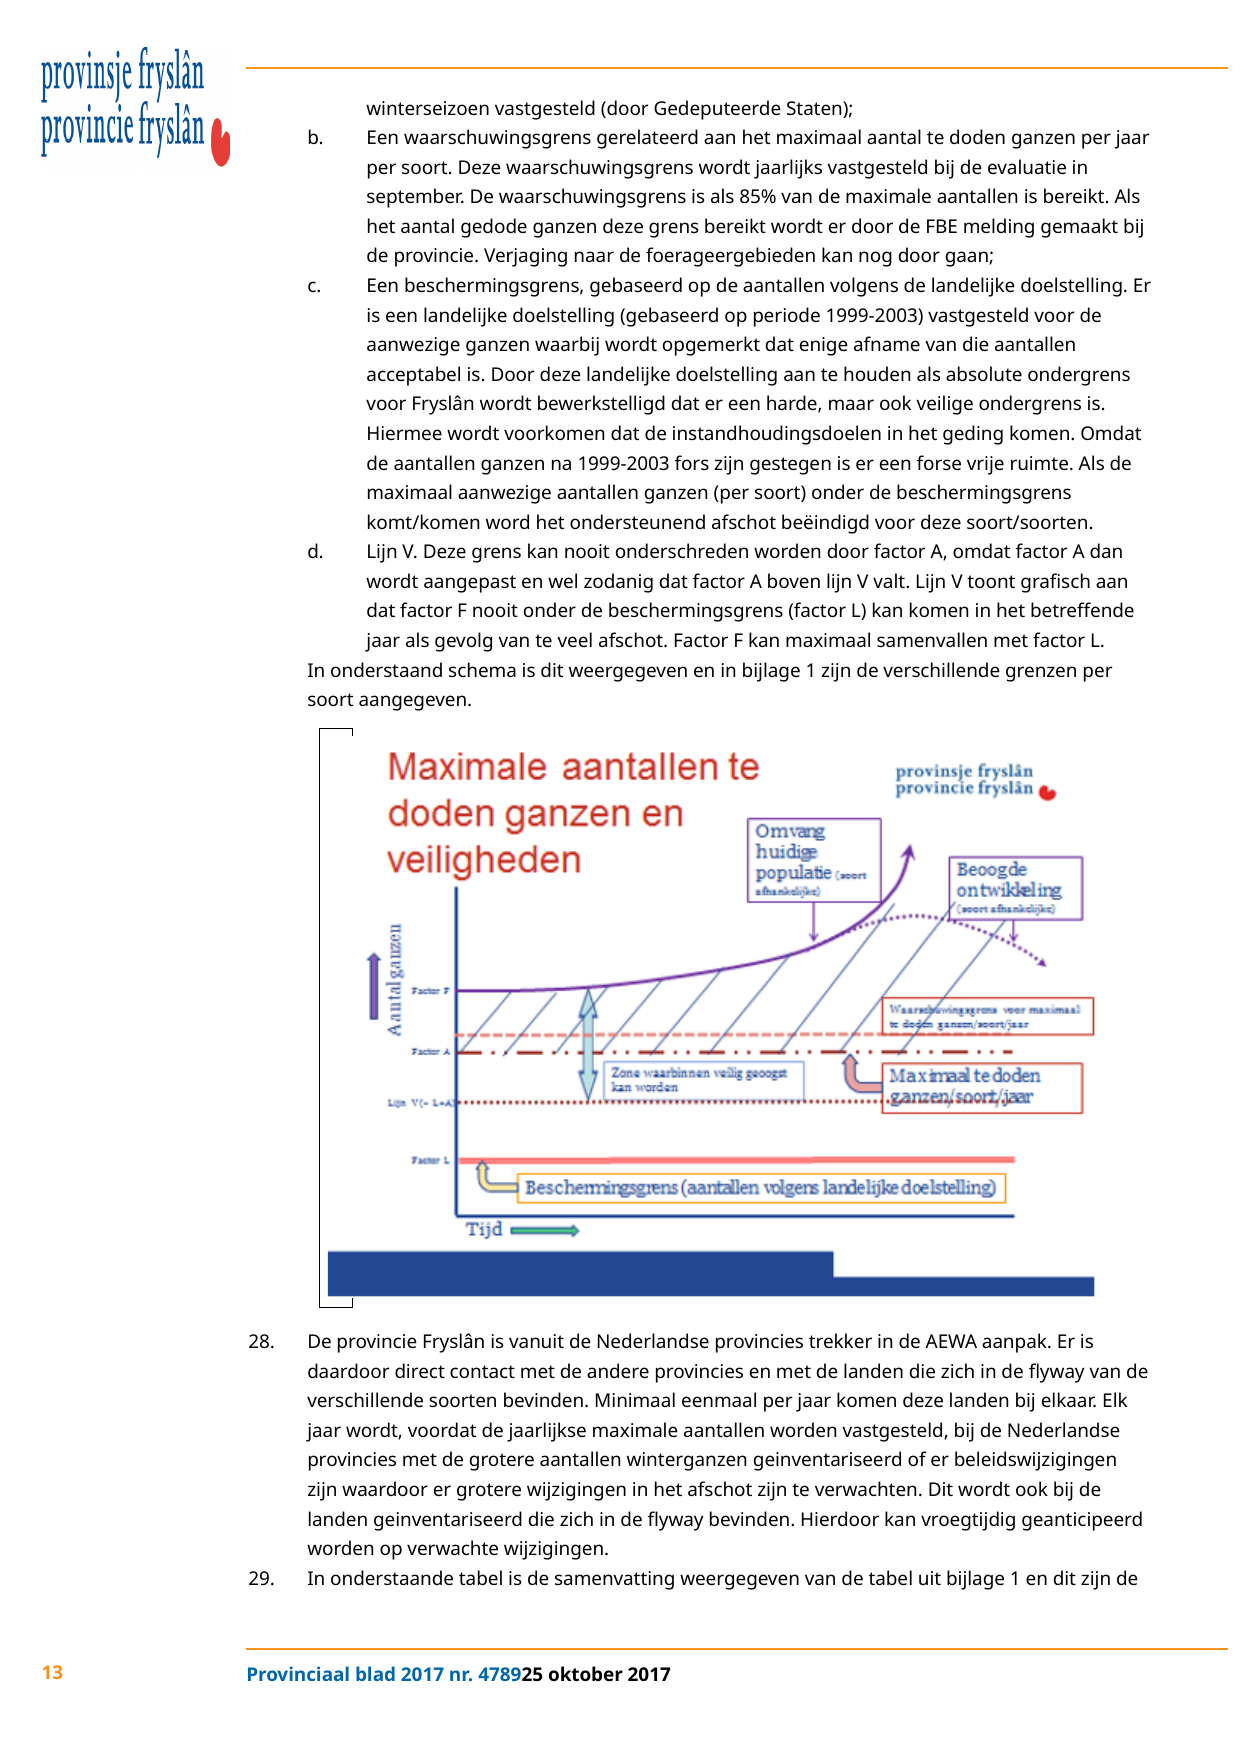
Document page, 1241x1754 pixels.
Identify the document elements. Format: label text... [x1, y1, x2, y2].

list In onderstaande tabel is de samenvatting weergegeven van de tabel uit bijlage 1 en dit zijn de [248, 1565, 1152, 1591]
list De provincie Fryslân is vanuit de Nederlandse provincies trekker in de AEWA aanpak. Er is daardoor direct contact met de andere provincies en met de landen die zich in de flyway van de verschillende soorten bevinden. Minimaal eenmaal per jaar komen deze landen bij elkaar. Elk jaar wordt, voordat de jaarlijkse maximale aantallen worden vastgesteld, bij de Nederlandse provincies met de grotere aantallen winterganzen geinventariseerd of er beleidswijzigingen zijn waardoor er grotere wijzigingen in het afschot zijn te verwachten. Dit wordt ook bij de landen geinventariseerd die zich in de flyway bevinden. Hierdoor kan vroegtijdig geanticipeerd worden op verwachte wijzigingen. [248, 1328, 1152, 1561]
list Een waarschuwingsgrens gerelateerd aan het maximaal aantal te doden ganzen per jaar per soort. Deze waarschuwingsgrens wordt jaarlijks vastgesteld bij de evaluatie in september. De waarschuwingsgrens is als 85% van de maximale aantallen is bereikt. Als het aantal gedode ganzen deze grens bereikt wordt er door de FBE melding gemaakt bij de provincie. Verjaging naar de foerageergebieden kan nog door gaan; [307, 124, 1152, 268]
picture [327, 736, 1096, 1298]
list Een beschermingsgrens, gebaseerd op de aantallen volgens de landelijke doelstelling. Er is een landelijke doelstelling (gebaseerd op periode 1999-2003) vastgesteld voor de aanwezige ganzen waarbij wordt opgemerkt dat enige afname van die aantallen acceptabel is. Door deze landelijke doelstelling aan te houden als absolute ondergrens voor Fryslân wordt bewerkstelligd dat er een harde, maar ook veilige ondergrens is. Hiermee wordt voorkomen dat de instandhoudingsdoelen in het geding komen. Omdat de aantallen ganzen na 1999-2003 fors zijn gestegen is er een forse vrije ruimte. Als de maximaal aanwezige aantallen ganzen (per soort) onder de beschermingsgrens komt/komen word het ondersteunend afschot beëindigd voor deze soort/soorten. [307, 272, 1152, 535]
picture [41, 47, 231, 172]
list In onderstaand schema is dit weergegeven en in bijlage 1 zijn de verschillende grenzen per soort aangegeven. [248, 657, 1152, 712]
list Lijn V. Deze grens kan nooit onderschreden worden door factor A, omdat factor A dan wordt aangepast en wel zodanig dat factor A boven lijn V valt. Lijn V toont grafisch aan dat factor F nooit onder de beschermingsgrens (factor L) kan komen in het betreffende jaar als gevolg van te veel afschot. Factor F kan maximaal samenvallen met factor L. [307, 538, 1152, 653]
list winterseizoen vastgesteld (door Gedeputeerde Staten); [307, 95, 1152, 121]
